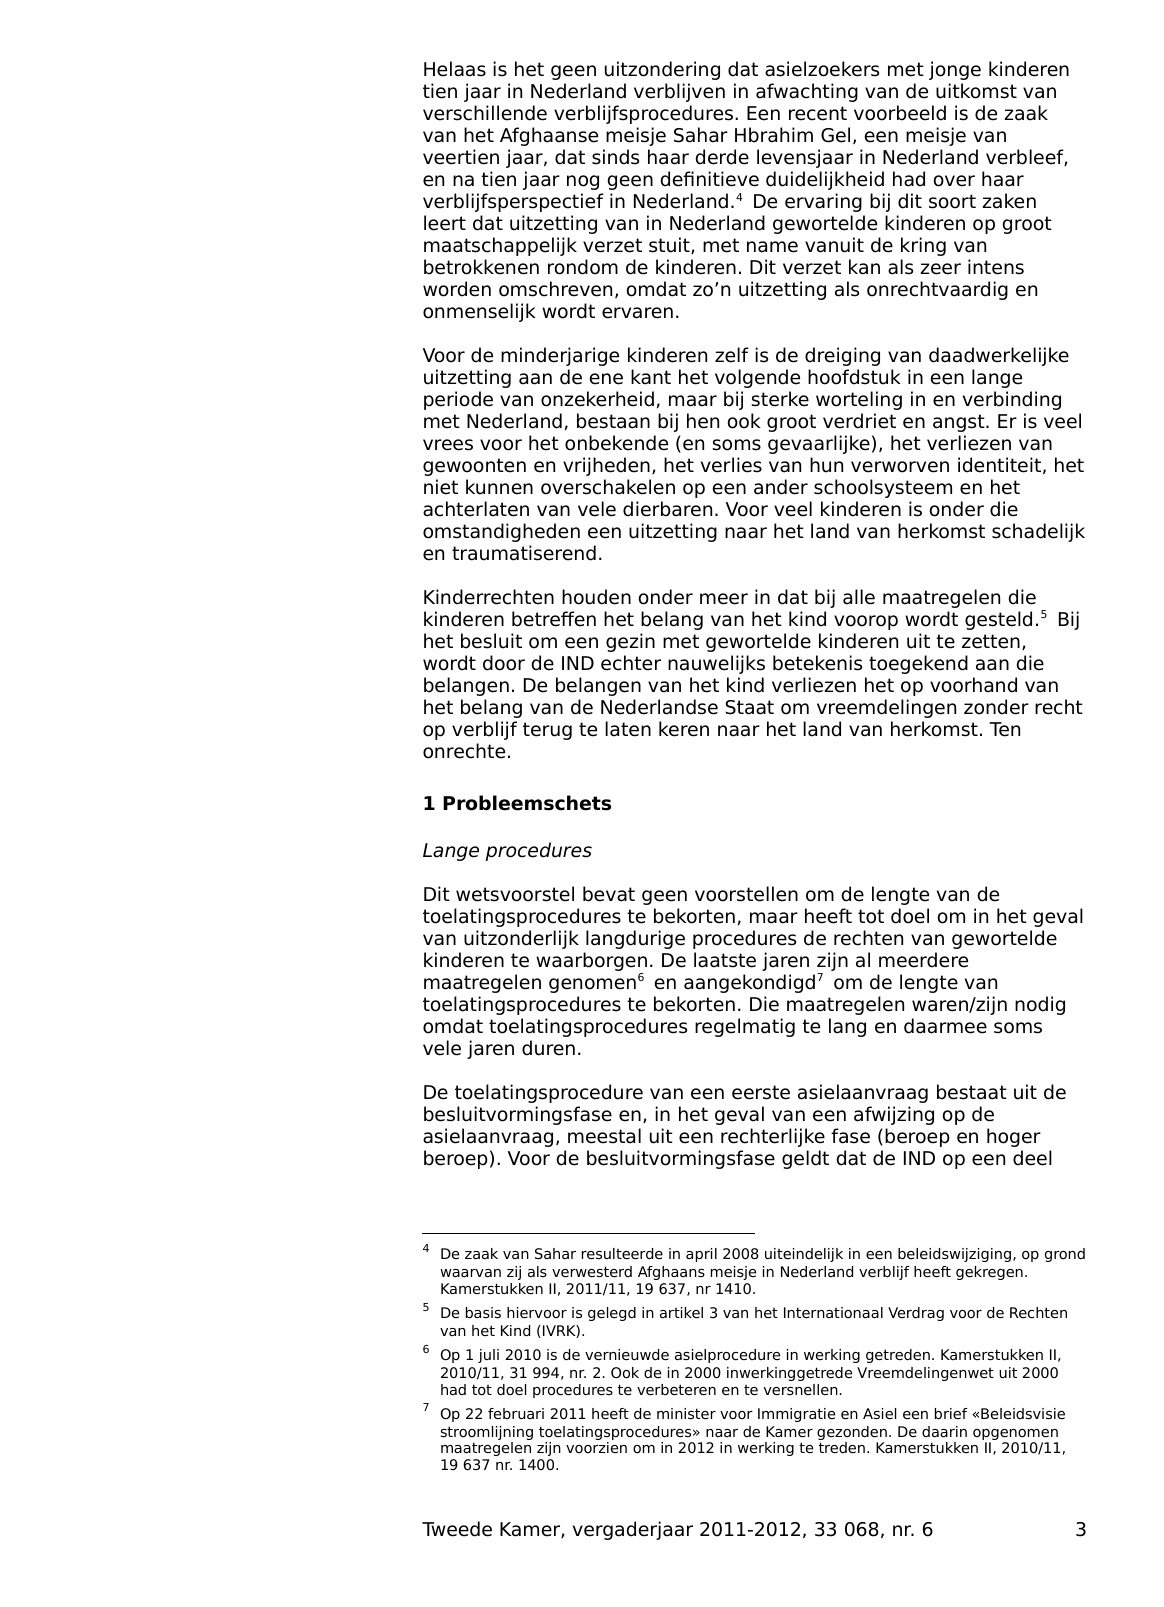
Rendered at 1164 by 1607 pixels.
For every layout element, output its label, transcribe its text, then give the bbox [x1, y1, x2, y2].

text De zaak van Sahar resulteerde in april 2008 uiteindelijk in een beleidswijziging, op grond waarvan zij als verwesterd Afghaans meisje in Nederland verblijf heeft gekregen. Kamerstukken II, 2011/11, 19 637, nr 1410. [422, 1242, 1087, 1298]
text Op 22 februari 2011 heeft de minister voor Immigratie en Asiel een brief «Beleidsvisie stroomlijning toelatingsprocedures» naar de Kamer gezonden. De daarin opgenomen maatregelen zijn voorzien om in 2012 in werking te treden. Kamerstukken II, 2010/11, 19 637 nr. 1400. [422, 1402, 1087, 1474]
text Op 1 juli 2010 is de vernieuwde asielprocedure in werking getreden. Kamerstukken II, 2010/11, 31 994, nr. 2. Ook de in 2000 inwerkinggetrede Vreemdelingenwet uit 2000 had tot doel procedures te verbeteren en te versnellen. [422, 1343, 1087, 1399]
text De toelatingsprocedure van een eerste asielaanvraag bestaat uit de besluitvormingsfase en, in het geval van een afwijzing op de asielaanvraag, meestal uit een rechterlijke fase (beroep en hoger beroep). Voor de besluitvormingsfase geldt dat de IND op een deel [422, 1082, 1087, 1170]
text Kinderrechten houden onder meer in dat bij alle maatregelen die kinderen betreffen het belang van het kind voorop wordt gesteld. Bij het besluit om een gezin met gewortelde kinderen uit te zetten, wordt door de IND echter nauwelijks betekenis toegekend aan die belangen. De belangen van het kind verliezen het op voorhand van het belang van de Nederlandse Staat om vreemdelingen zonder recht op verblijf terug te laten keren naar het land van herkomst. Ten onrechte. [422, 587, 1087, 763]
subtitle 1 Probleemschets [422, 793, 1087, 815]
text De basis hiervoor is gelegd in artikel 3 van het Internationaal Verdrag voor de Rechten van het Kind (IVRK). [422, 1301, 1087, 1340]
subtitle Lange procedures [422, 840, 1087, 862]
text Dit wetsvoorstel bevat geen voorstellen om de lengte van de toelatingsprocedures te bekorten, maar heeft tot doel om in het geval van uitzonderlijk langdurige procedures de rechten van gewortelde kinderen te waarborgen. De laatste jaren zijn al meerdere maatregelen genomen en aangekondigd om de lengte van toelatingsprocedures te bekorten. Die maatregelen waren/zijn nodig omdat toelatingsprocedures regelmatig te lang en daarmee soms vele jaren duren. [422, 884, 1087, 1060]
text Helaas is het geen uitzondering dat asielzoekers met jonge kinderen tien jaar in Nederland verblijven in afwachting van de uitkomst van verschillende verblijfsprocedures. Een recent voorbeeld is de zaak van het Afghaanse meisje Sahar Hbrahim Gel, een meisje van veertien jaar, dat sinds haar derde levensjaar in Nederland verbleef, en na tien jaar nog geen definitieve duidelijkheid had over haar verblijfsperspectief in Nederland. De ervaring bij dit soort zaken leert dat uitzetting van in Nederland gewortelde kinderen op groot maatschappelijk verzet stuit, met name vanuit de kring van betrokkenen rondom de kinderen. Dit verzet kan als zeer intens worden omschreven, omdat zo’n uitzetting als onrechtvaardig en onmenselijk wordt ervaren. [422, 59, 1087, 323]
text Voor de minderjarige kinderen zelf is de dreiging van daadwerkelijke uitzetting aan de ene kant het volgende hoofdstuk in een lange periode van onzekerheid, maar bij sterke worteling in en verbinding met Nederland, bestaan bij hen ook groot verdriet en angst. Er is veel vrees voor het onbekende (en soms gevaarlijke), het verliezen van gewoonten en vrijheden, het verlies van hun verworven identiteit, het niet kunnen overschakelen op een ander schoolsysteem en het achterlaten van vele dierbaren. Voor veel kinderen is onder die omstandigheden een uitzetting naar het land van herkomst schadelijk en traumatiserend. [422, 345, 1087, 565]
